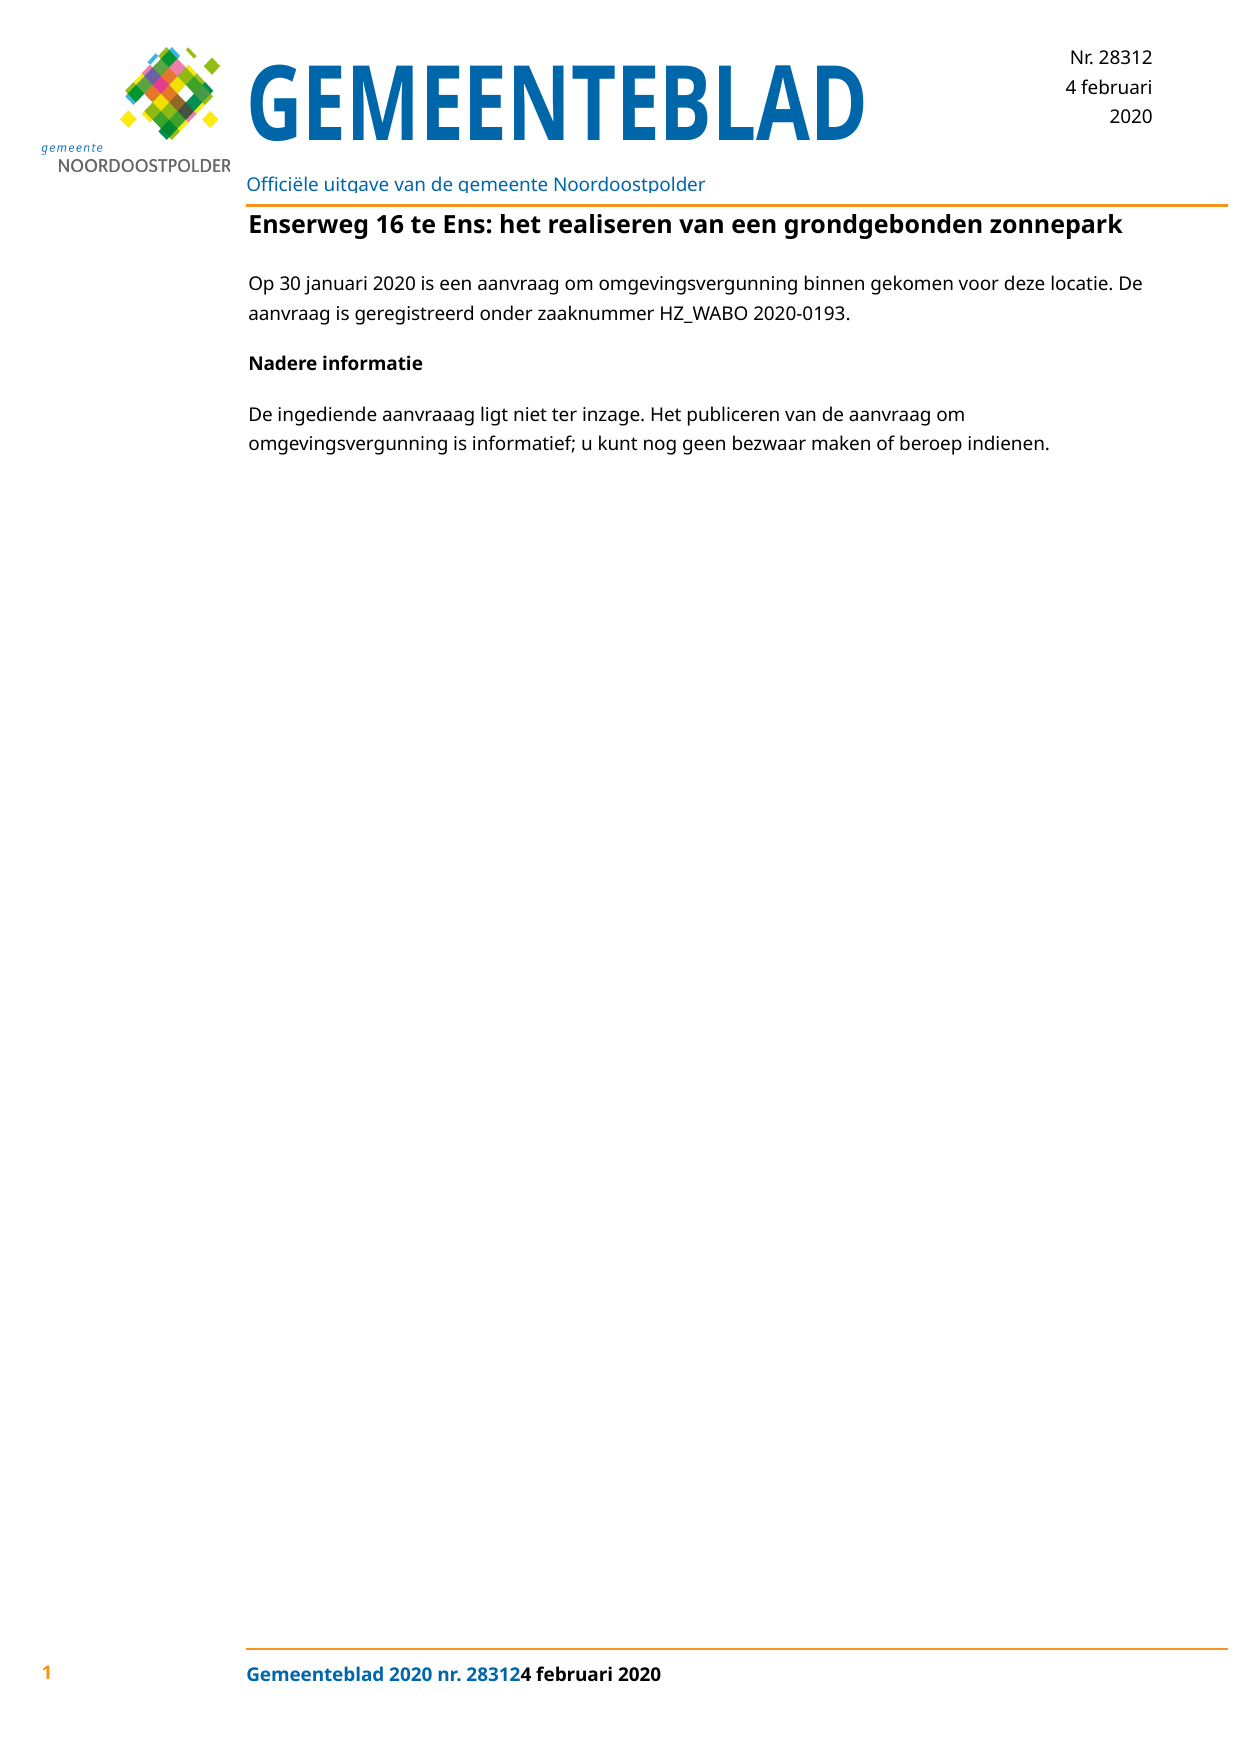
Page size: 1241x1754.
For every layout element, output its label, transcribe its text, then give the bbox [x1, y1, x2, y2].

text Enserweg 16 te Ens: het realiseren van een grondgebonden zonnepark [248, 207, 1152, 241]
text Op 30 januari 2020 is een aanvraag om omgevingsvergunning binnen gekomen voor deze locatie. De aanvraag is geregistreerd onder zaaknummer HZ_WABO 2020-0193. [248, 270, 1152, 326]
text Nadere informatie [248, 350, 1152, 376]
text De ingediende aanvraaag ligt niet ter inzage. Het publiceren van de aanvraag om omgevingsvergunning is informatief; u kunt nog geen bezwaar maken of beroep indienen. [248, 401, 1152, 456]
picture [41, 47, 231, 172]
